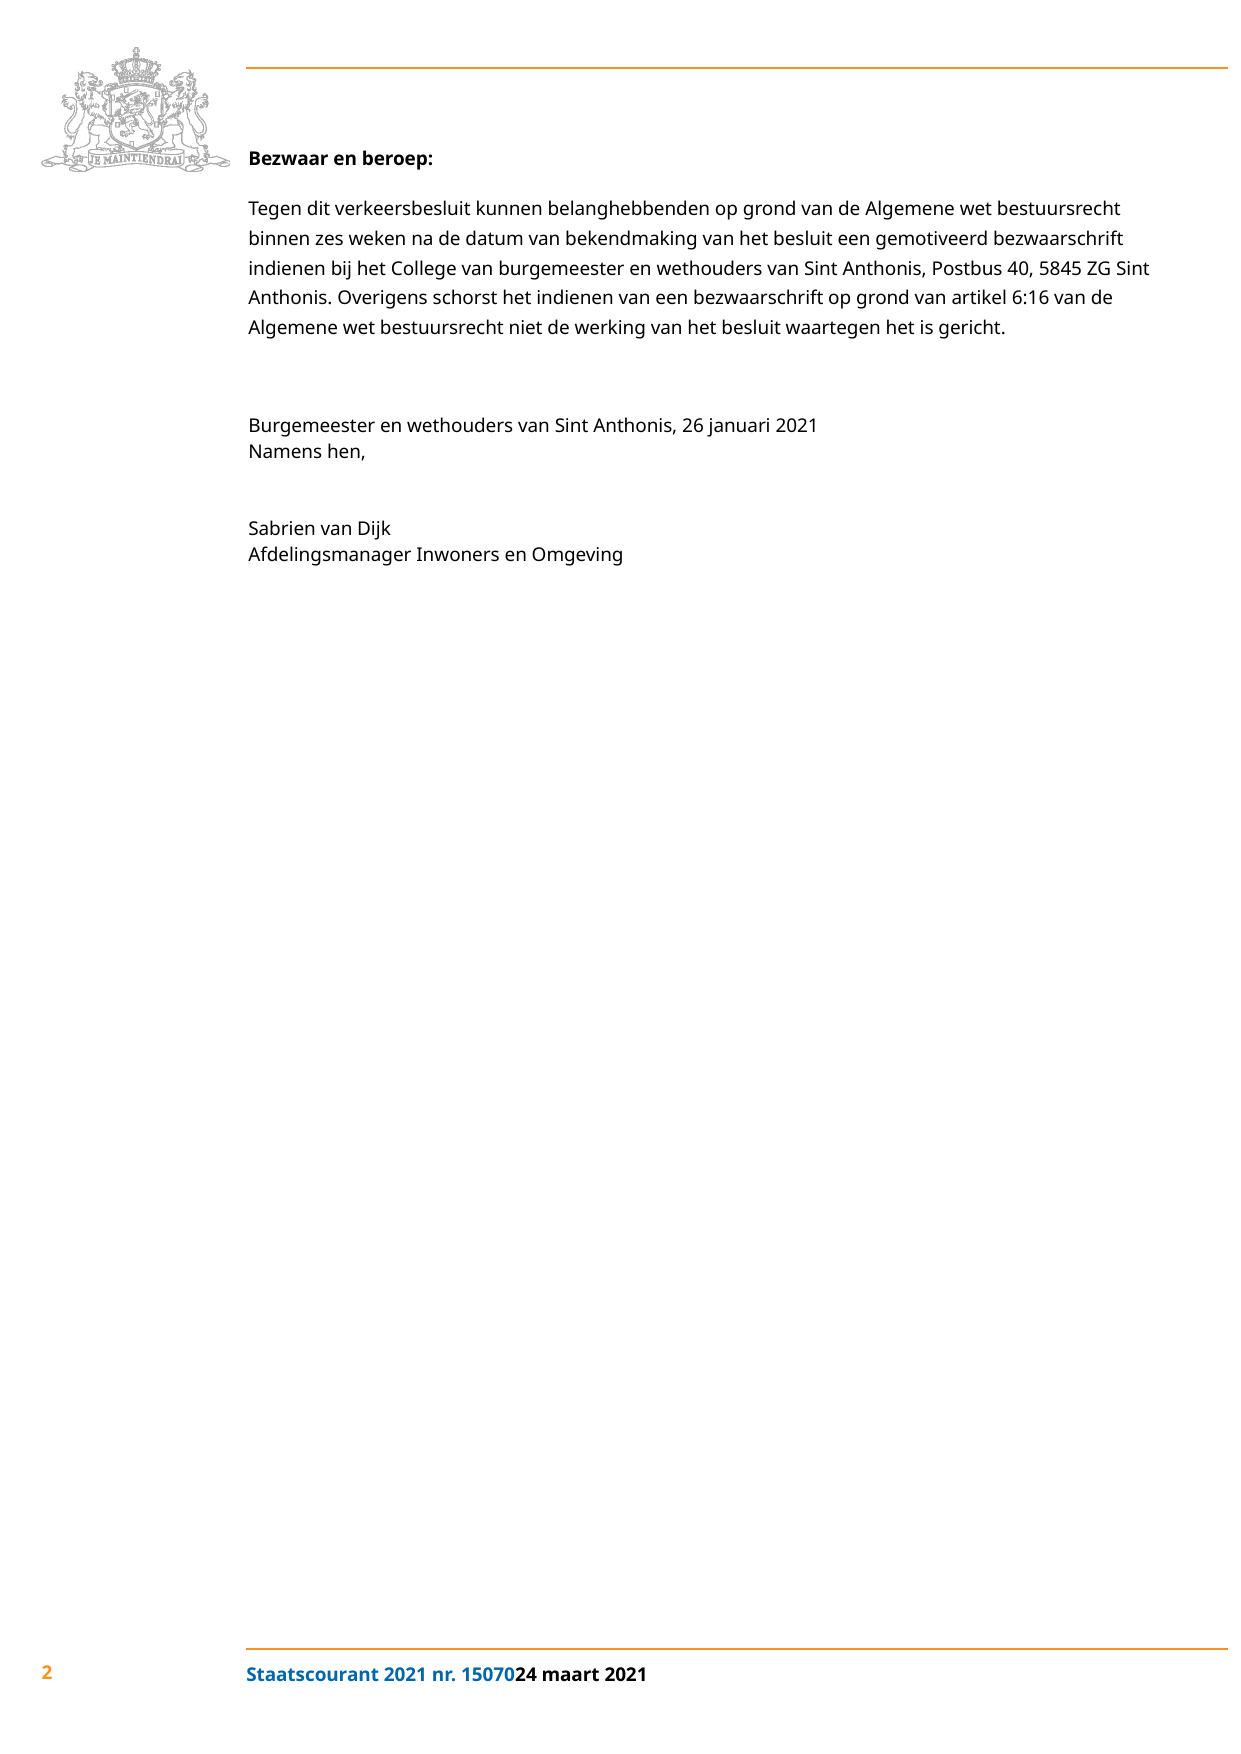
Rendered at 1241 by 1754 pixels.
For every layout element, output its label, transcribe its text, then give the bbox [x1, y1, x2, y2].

text Afdelingsmanager Inwoners en Omgeving [248, 541, 1152, 567]
text Tegen dit verkeersbesluit kunnen belanghebbenden op grond van de Algemene wet bestuursrecht binnen zes weken na de datum van bekendmaking van het besluit een gemotiveerd bezwaarschrift indienen bij het College van burgemeester en wethouders van Sint Anthonis, Postbus 40, 5845 ZG Sint Anthonis. Overigens schorst het indienen van een bezwaarschrift op grond van artikel 6:16 van de Algemene wet bestuursrecht niet de werking van het besluit waartegen het is gericht. [248, 196, 1152, 340]
picture [41, 47, 231, 172]
text Burgemeester en wethouders van Sint Anthonis, 26 januari 2021 [248, 412, 1152, 438]
text Namens hen, [248, 438, 1152, 464]
text Bezwaar en beroep: [248, 145, 1152, 171]
text Sabrien van Dijk [248, 515, 1152, 541]
